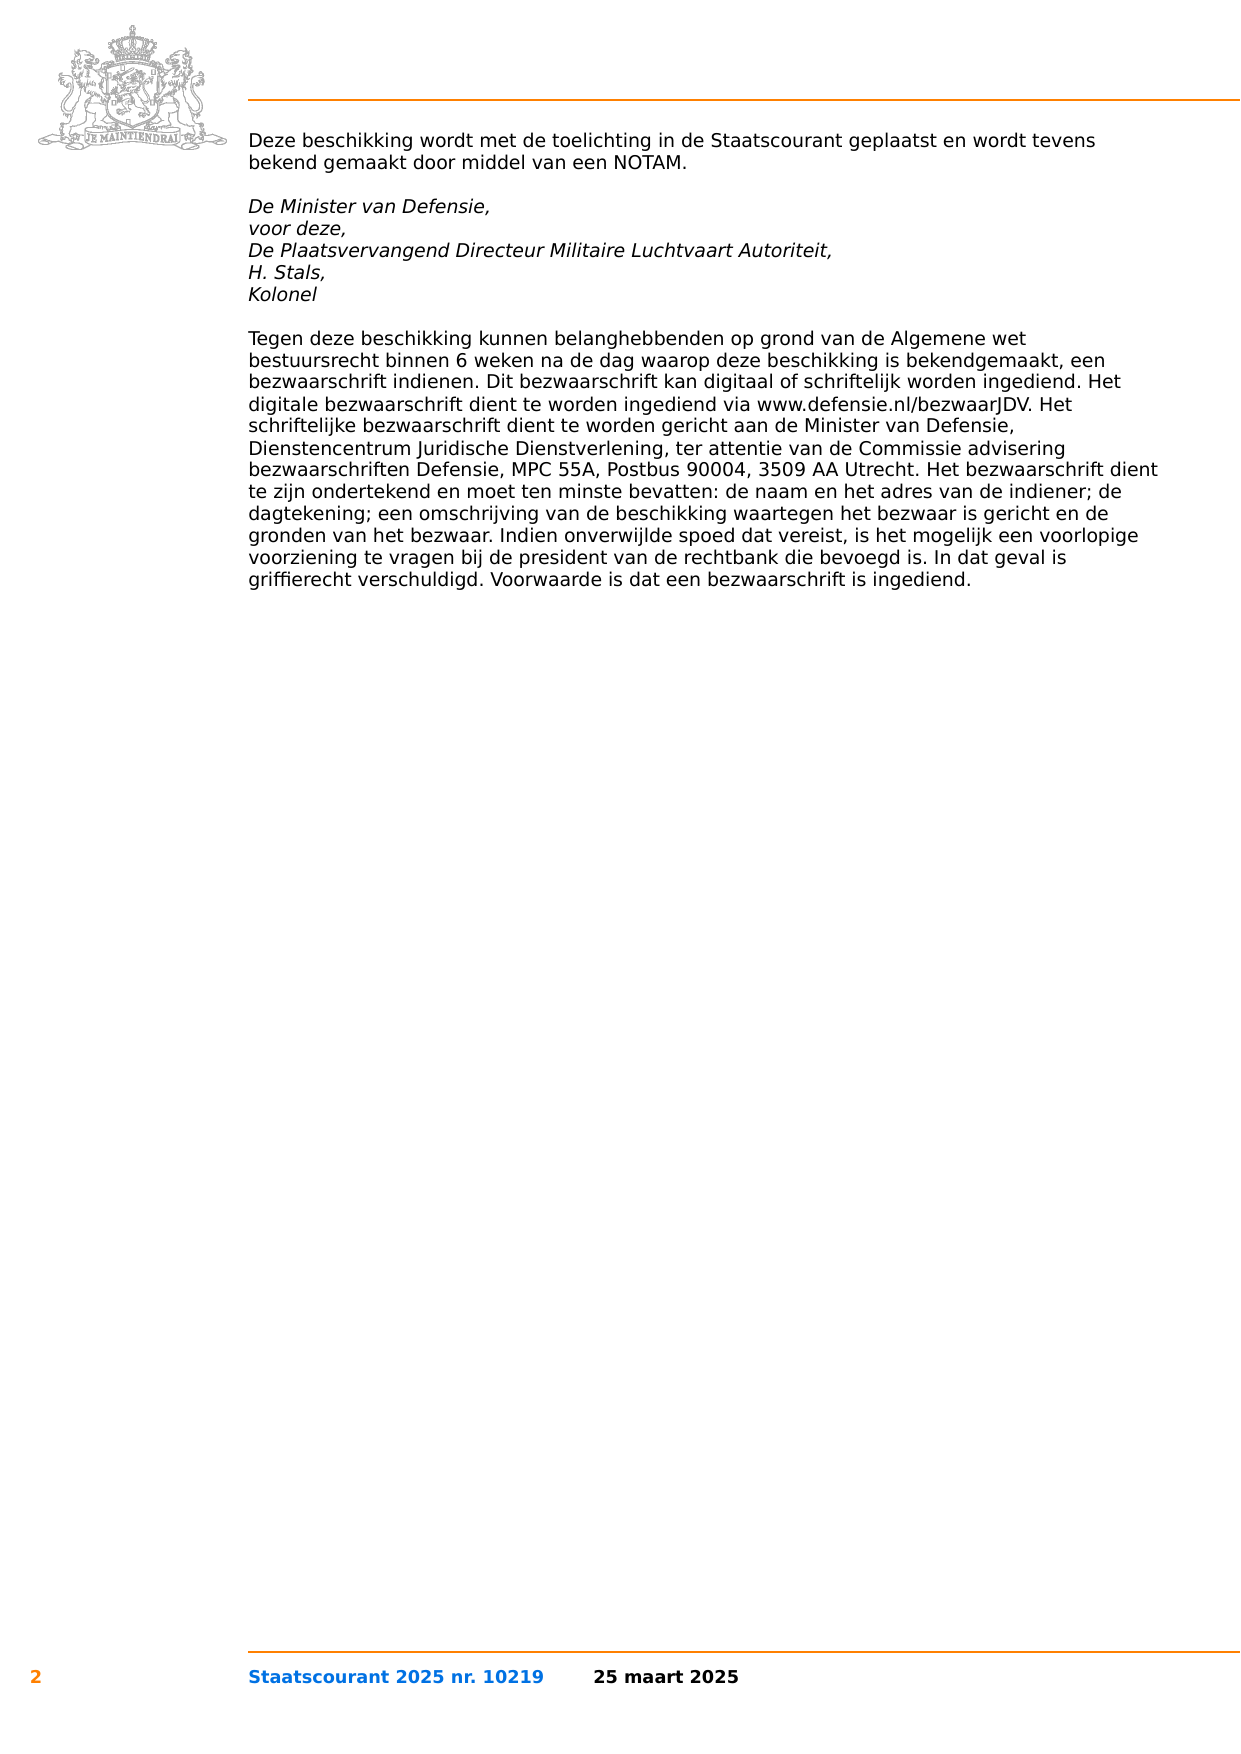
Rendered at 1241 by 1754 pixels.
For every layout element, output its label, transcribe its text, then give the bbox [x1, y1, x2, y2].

text Deze beschikking wordt met de toelichting in de Staatscourant geplaatst en wordt tevens bekend gemaakt door middel van een NOTAM. [248, 130, 1163, 174]
picture [38, 25, 227, 150]
text De Minister van Defensie, voor deze, De Plaatsvervangend Directeur Militaire Luchtvaart Autoriteit, H. Stals, Kolonel [248, 196, 1163, 306]
text Tegen deze beschikking kunnen belanghebbenden op grond van de Algemene wet bestuursrecht binnen 6 weken na de dag waarop deze beschikking is bekendgemaakt, een bezwaarschrift indienen. Dit bezwaarschrift kan digitaal of schriftelijk worden ingediend. Het digitale bezwaarschrift dient te worden ingediend via www.defensie.nl/bezwaarJDV. Het schriftelijke bezwaarschrift dient te worden gericht aan de Minister van Defensie, Dienstencentrum Juridische Dienstverlening, ter attentie van de Commissie advisering bezwaarschriften Defensie, MPC 55A, Postbus 90004, 3509 AA Utrecht. Het bezwaarschrift dient te zijn ondertekend en moet ten minste bevatten: de naam en het adres van de indiener; de dagtekening; een omschrijving van de beschikking waartegen het bezwaar is gericht en de gronden van het bezwaar. Indien onverwijlde spoed dat vereist, is het mogelijk een voorlopige voorziening te vragen bij de president van de rechtbank die bevoegd is. In dat geval is griffierecht verschuldigd. Voorwaarde is dat een bezwaarschrift is ingediend. [248, 327, 1163, 591]
